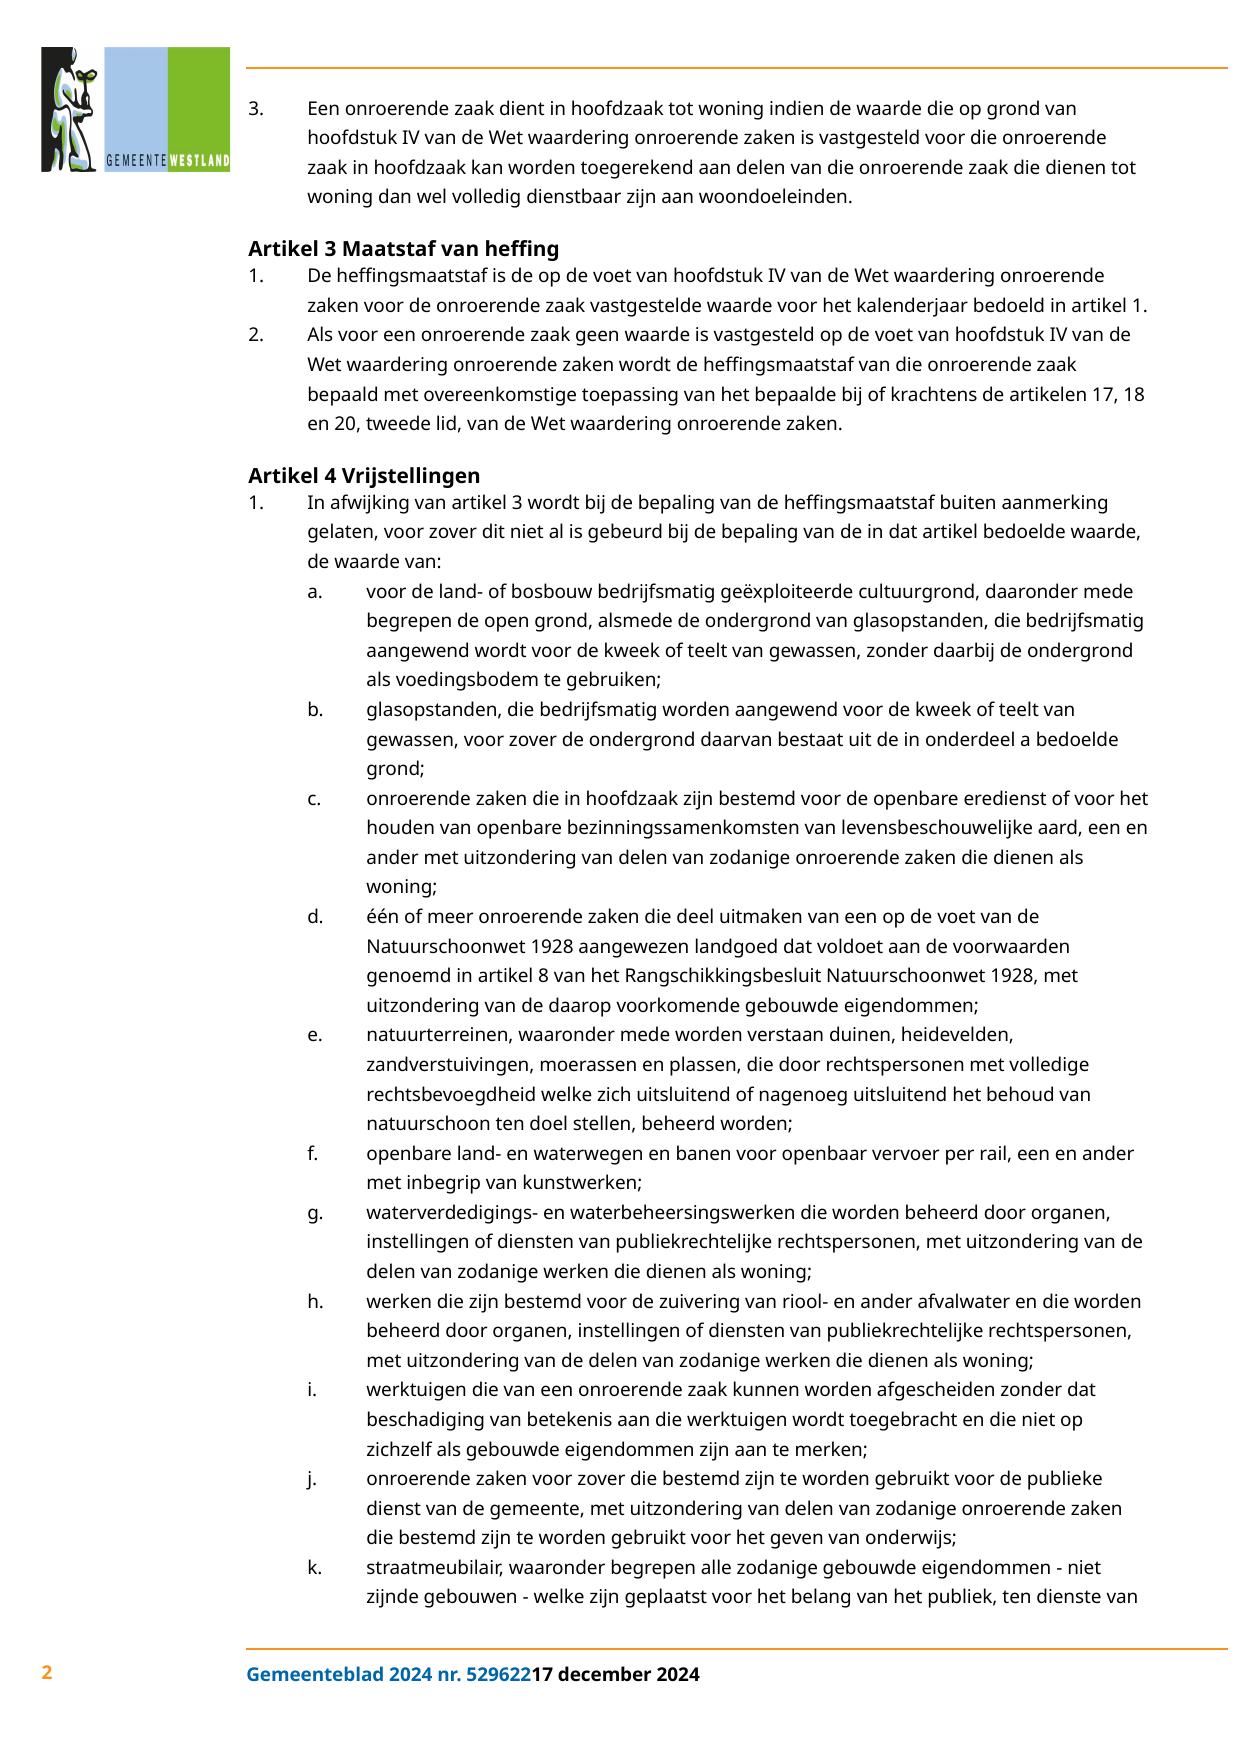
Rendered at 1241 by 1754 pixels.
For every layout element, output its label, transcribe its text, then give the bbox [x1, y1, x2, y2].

list Een onroerende zaak dient in hoofdzaak tot woning indien de waarde die op grond van hoofdstuk IV van de Wet waardering onroerende zaken is vastgesteld voor die onroerende zaak in hoofdzaak kan worden toegerekend aan delen van die onroerende zaak die dienen tot woning dan wel volledig dienstbaar zijn aan woondoeleinden. [248, 95, 1152, 209]
list natuurterreinen, waaronder mede worden verstaan duinen, heidevelden, zandverstuivingen, moerassen en plassen, die door rechtspersonen met volledige rechtsbevoegdheid welke zich uitsluitend of nagenoeg uitsluitend het behoud van natuurschoon ten doel stellen, beheerd worden; [307, 1022, 1152, 1136]
list werktuigen die van een onroerende zaak kunnen worden afgescheiden zonder dat beschadiging van betekenis aan die werktuigen wordt toegebracht en die niet op zichzelf als gebouwde eigendommen zijn aan te merken; [307, 1377, 1152, 1462]
list Als voor een onroerende zaak geen waarde is vastgesteld op de voet van hoofdstuk IV van de Wet waardering onroerende zaken wordt de heffingsmaatstaf van die onroerende zaak bepaald met overeenkomstige toepassing van het bepaalde bij of krachtens de artikelen 17, 18 en 20, tweede lid, van de Wet waardering onroerende zaken. [248, 322, 1152, 436]
list werken die zijn bestemd voor de zuivering van riool- en ander afvalwater en die worden beheerd door organen, instellingen of diensten van publiekrechtelijke rechtspersonen, met uitzondering van de delen van zodanige werken die dienen als woning; [307, 1288, 1152, 1373]
list glasopstanden, die bedrijfsmatig worden aangewend voor de kweek of teelt van gewassen, voor zover de ondergrond daarvan bestaat uit de in onderdeel a bedoelde grond; [307, 696, 1152, 781]
list onroerende zaken die in hoofdzaak zijn bestemd voor de openbare eredienst of voor het houden van openbare bezinningssamenkomsten van levensbeschouwelijke aard, een en ander met uitzondering van delen van zodanige onroerende zaken die dienen als woning; [307, 785, 1152, 899]
list De heffingsmaatstaf is de op de voet van hoofdstuk IV van de Wet waardering onroerende zaken voor de onroerende zaak vastgestelde waarde voor het kalenderjaar bedoeld in artikel 1. [248, 262, 1152, 318]
text Artikel 4 Vrijstellingen [248, 461, 1152, 489]
list In afwijking van artikel 3 wordt bij de bepaling van de heffingsmaatstaf buiten aanmerking gelaten, voor zover dit niet al is gebeurd bij de bepaling van de in dat artikel bedoelde waarde, de waarde van: [248, 489, 1152, 574]
list voor de land- of bosbouw bedrijfsmatig geëxploiteerde cultuurgrond, daaronder mede begrepen de open grond, alsmede de ondergrond van glasopstanden, die bedrijfsmatig aangewend wordt voor de kweek of teelt van gewassen, zonder daarbij de ondergrond als voedingsbodem te gebruiken; [307, 578, 1152, 692]
picture [41, 47, 231, 172]
list onroerende zaken voor zover die bestemd zijn te worden gebruikt voor de publieke dienst van de gemeente, met uitzondering van delen van zodanige onroerende zaken die bestemd zijn te worden gebruikt voor het geven van onderwijs; [307, 1465, 1152, 1550]
list straatmeubilair, waaronder begrepen alle zodanige gebouwde eigendommen - niet zijnde gebouwen - welke zijn geplaatst voor het belang van het publiek, ten dienste van [307, 1554, 1152, 1609]
list één of meer onroerende zaken die deel uitmaken van een op de voet van de Natuurschoonwet 1928 aangewezen landgoed dat voldoet aan de voorwaarden genoemd in artikel 8 van het Rangschikkingsbesluit Natuurschoonwet 1928, met uitzondering van de daarop voorkomende gebouwde eigendommen; [307, 903, 1152, 1018]
list openbare land- en waterwegen en banen voor openbaar vervoer per rail, een en ander met inbegrip van kunstwerken; [307, 1140, 1152, 1195]
list waterverdedigings- en waterbeheersingswerken die worden beheerd door organen, instellingen of diensten van publiekrechtelijke rechtspersonen, met uitzondering van de delen van zodanige werken die dienen als woning; [307, 1199, 1152, 1284]
text Artikel 3 Maatstaf van heffing [248, 234, 1152, 262]
